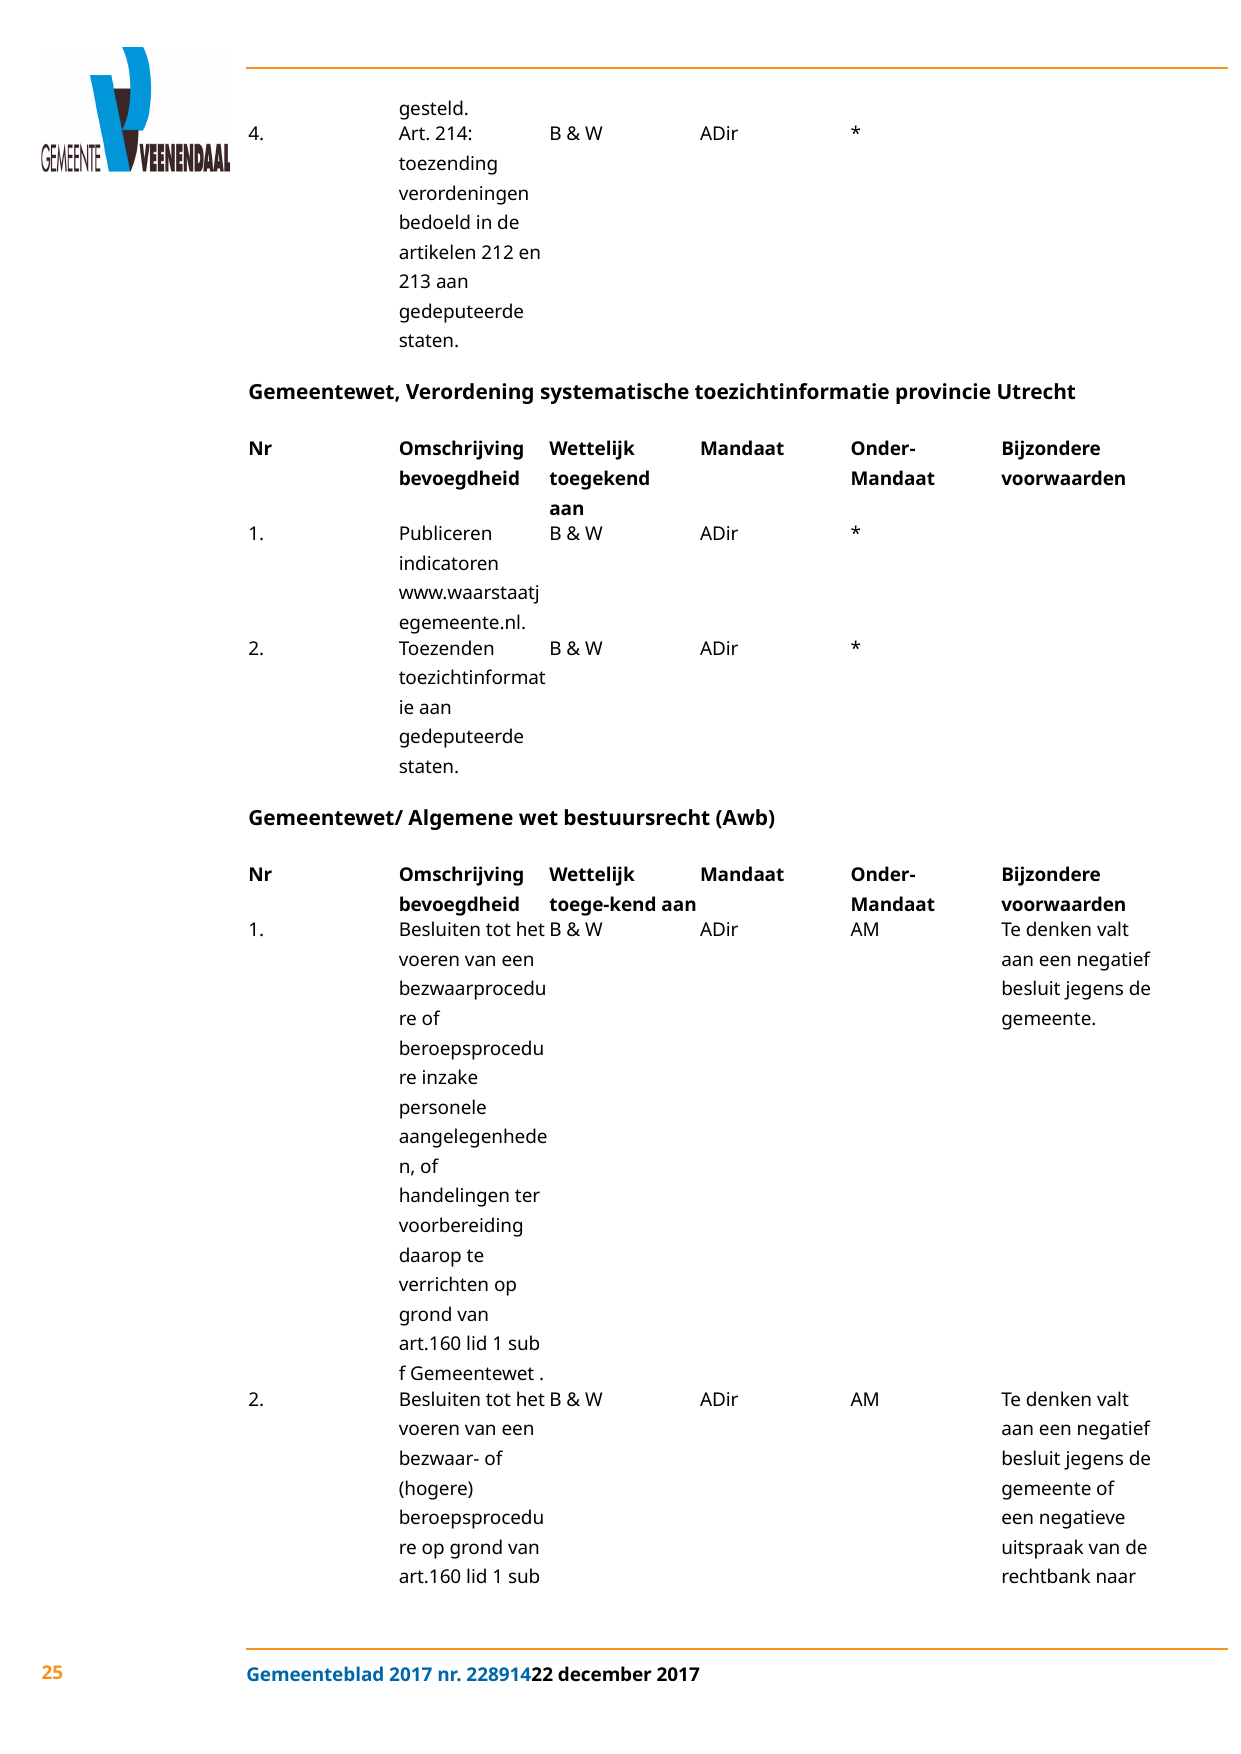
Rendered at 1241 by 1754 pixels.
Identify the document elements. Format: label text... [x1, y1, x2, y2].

table_cell Publiceren indicatoren www.waarstaatjegemeente.nl. [399, 520, 549, 635]
table_cell ADir [700, 1386, 850, 1589]
table_cell [1001, 520, 1152, 635]
table_header Wettelijk toege-kend aan [549, 861, 700, 916]
table_cell * [850, 520, 1001, 635]
table_cell [248, 95, 398, 121]
table_cell AM [850, 916, 1001, 1386]
table_cell Toezenden toezichtinformatie aan gedeputeerde staten. [399, 635, 549, 779]
table_cell ADir [700, 121, 850, 353]
text Gemeentewet/ Algemene wet bestuursrecht (Awb) [248, 803, 1152, 831]
table_cell ADir [700, 635, 850, 779]
table_cell Te denken valt aan een negatief besluit jegens de gemeente of een negatieve uitspraak van de rechtbank naar [1001, 1386, 1152, 1589]
table_header Mandaat [700, 436, 850, 520]
table_cell * [850, 121, 1001, 353]
table_cell [1001, 635, 1152, 779]
table_header Omschrijving bevoegdheid [399, 436, 549, 520]
table_cell B & W [549, 121, 700, 353]
table_cell B & W [549, 520, 700, 635]
table_cell AM [850, 1386, 1001, 1589]
table_cell [850, 95, 1001, 121]
table_header Onder- Mandaat [850, 861, 1001, 916]
table_cell [1001, 121, 1152, 353]
table_cell 2. [248, 635, 398, 779]
table_cell ADir [700, 520, 850, 635]
table_cell B & W [549, 1386, 700, 1589]
table_cell B & W [549, 916, 700, 1386]
table_header Nr [248, 436, 398, 520]
table_cell [549, 95, 700, 121]
table_cell 2. [248, 1386, 398, 1589]
table_cell B & W [549, 635, 700, 779]
table_header Wettelijk toegekend aan [549, 436, 700, 520]
picture [123, 47, 231, 172]
picture [41, 47, 130, 172]
table_cell 1. [248, 916, 398, 1386]
table_header Bijzondere voorwaarden [1001, 861, 1152, 916]
table_cell ADir [700, 916, 850, 1386]
table_cell Art. 214: toezending verordeningen bedoeld in de artikelen 212 en 213 aan gedeputeerde staten. [399, 121, 549, 353]
table_header Mandaat [700, 861, 850, 916]
text Gemeentewet, Verordening systematische toezichtinformatie provincie Utrecht [248, 377, 1152, 406]
table_cell [1001, 95, 1152, 121]
table_header Onder- Mandaat [850, 436, 1001, 520]
table_cell Besluiten tot het voeren van een bezwaarprocedure of beroepsprocedure inzake personele aangelegenheden, of handelingen ter voorbereiding daarop te verrichten op grond van art.160 lid 1 sub f Gemeentewet . [399, 916, 549, 1386]
table_cell [700, 95, 850, 121]
table_cell Besluiten tot het voeren van een bezwaar- of (hogere) beroepsprocedure op grond van art.160 lid 1 sub [399, 1386, 549, 1589]
table_header Nr [248, 861, 398, 916]
table_cell 4. [248, 121, 398, 353]
table_cell * [850, 635, 1001, 779]
table_cell 1. [248, 520, 398, 635]
table_cell Te denken valt aan een negatief besluit jegens de gemeente. [1001, 916, 1152, 1386]
table_header Bijzondere voorwaarden [1001, 436, 1152, 520]
table_cell gesteld. [399, 95, 549, 121]
table_header Omschrijving bevoegdheid [399, 861, 549, 916]
